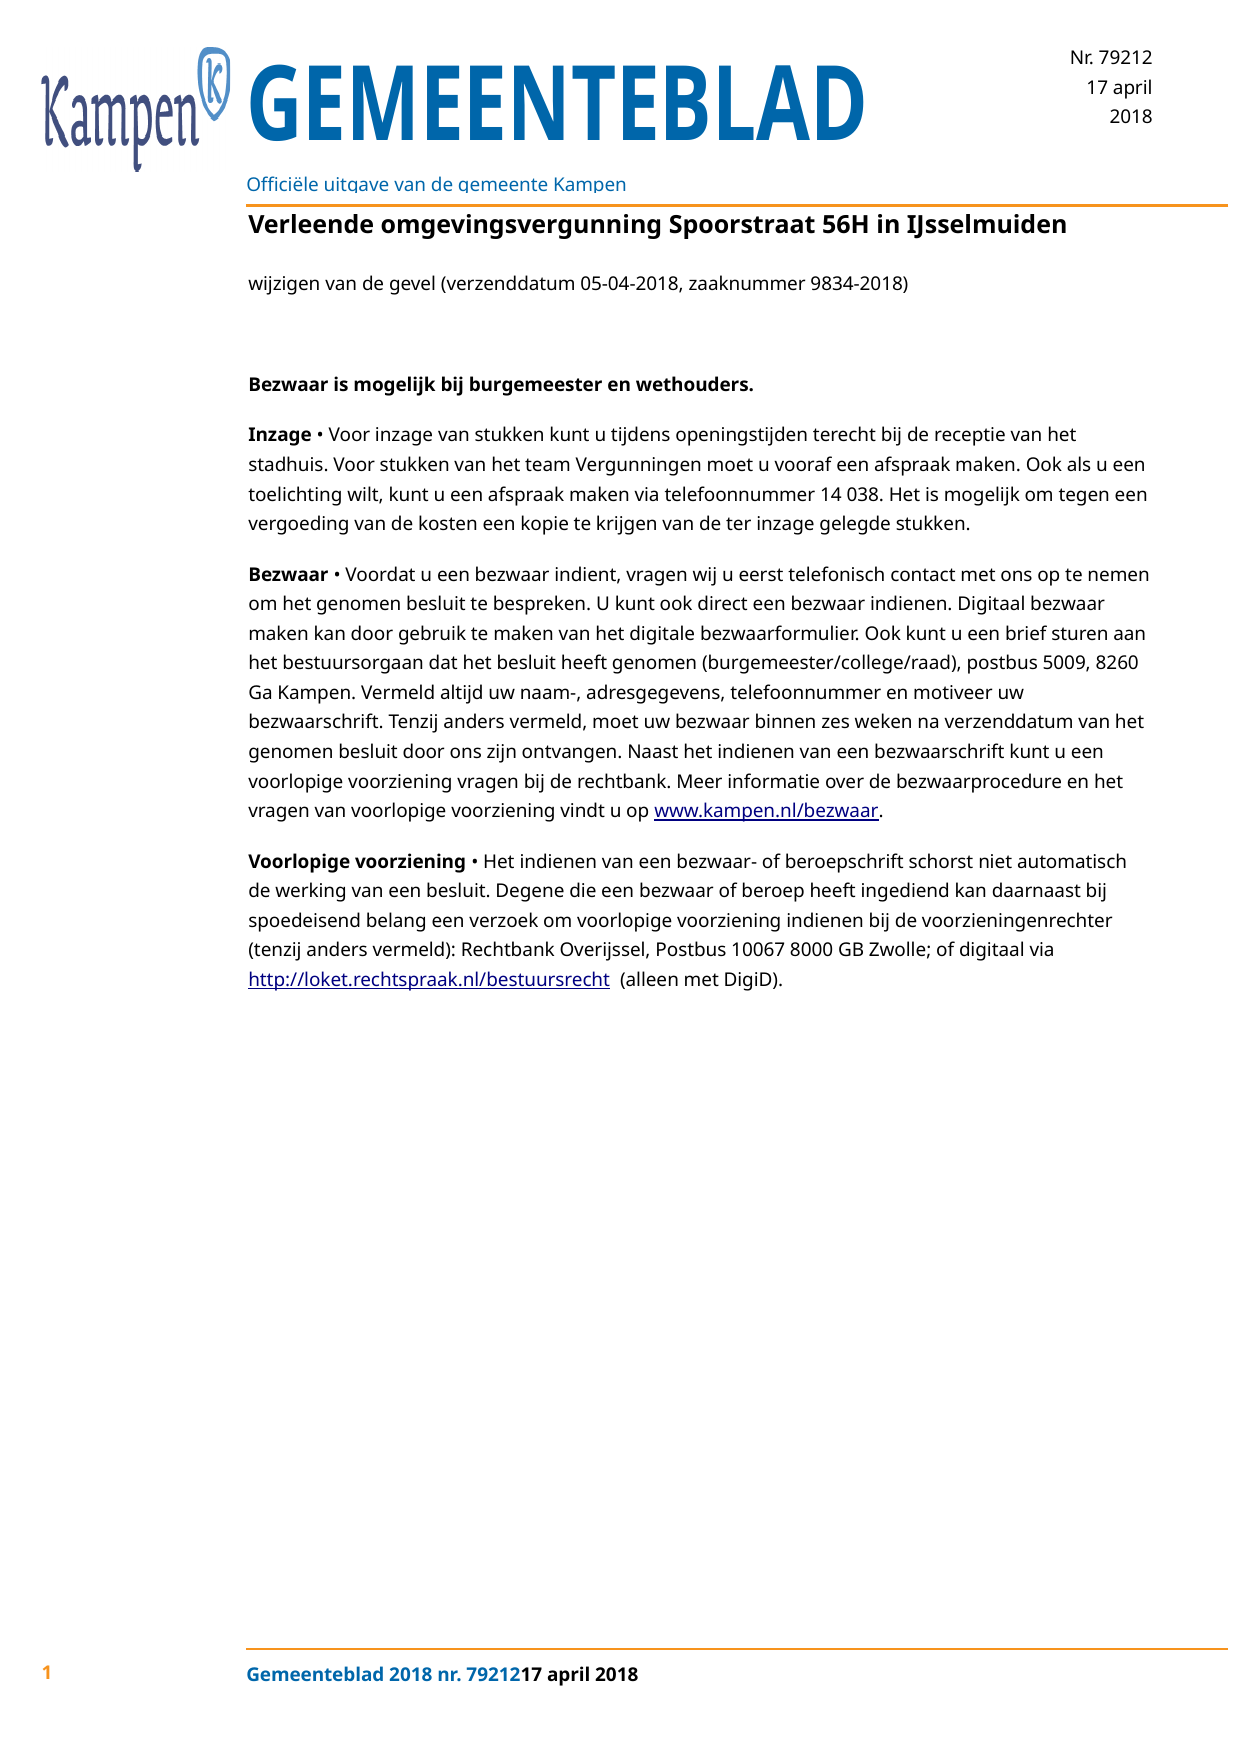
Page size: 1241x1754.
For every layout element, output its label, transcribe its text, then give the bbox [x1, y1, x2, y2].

picture [41, 47, 231, 172]
text Bezwaar • Voordat u een bezwaar indient, vragen wij u eerst telefonisch contact met ons op te nemen om het genomen besluit te bespreken. U kunt ook direct een bezwaar indienen. Digitaal bezwaar maken kan door gebruik te maken van het digitale bezwaarformulier. Ook kunt u een brief sturen aan het bestuursorgaan dat het besluit heeft genomen (burgemeester/college/raad), postbus 5009, 8260 Ga Kampen. Vermeld altijd uw naam-, adresgegevens, telefoonnummer en motiveer uw bezwaarschrift. Tenzij anders vermeld, moet uw bezwaar binnen zes weken na verzenddatum van het genomen besluit door ons zijn ontvangen. Naast het indienen van een bezwaarschrift kunt u een voorlopige voorziening vragen bij de rechtbank. Meer informatie over de bezwaarprocedure en het vragen van voorlopige voorziening vindt u op www.kampen.nl/bezwaar. [248, 561, 1152, 823]
text Bezwaar is mogelijk bij burgemeester en wethouders. [248, 371, 1152, 397]
text Inzage • Voor inzage van stukken kunt u tijdens openingstijden terecht bij de receptie van het stadhuis. Voor stukken van het team Vergunningen moet u vooraf een afspraak maken. Ook als u een toelichting wilt, kunt u een afspraak maken via telefoonnummer 14 038. Het is mogelijk om tegen een vergoeding van de kosten een kopie te krijgen van de ter inzage gelegde stukken. [248, 422, 1152, 536]
text wijzigen van de gevel (verzenddatum 05-04-2018, zaaknummer 9834-2018) [248, 270, 1152, 296]
text Verleende omgevingsvergunning Spoorstraat 56H in IJsselmuiden [248, 207, 1152, 241]
text Voorlopige voorziening • Het indienen van een bezwaar- of beroepschrift schorst niet automatisch de werking van een besluit. Degene die een bezwaar of beroep heeft ingediend kan daarnaast bij spoedeisend belang een verzoek om voorlopige voorziening indienen bij de voorzieningenrechter (tenzij anders vermeld): Rechtbank Overijssel, Postbus 10067 8000 GB Zwolle; of digitaal via http://loket.rechtspraak.nl/bestuursrecht (alleen met DigiD). [248, 848, 1152, 992]
